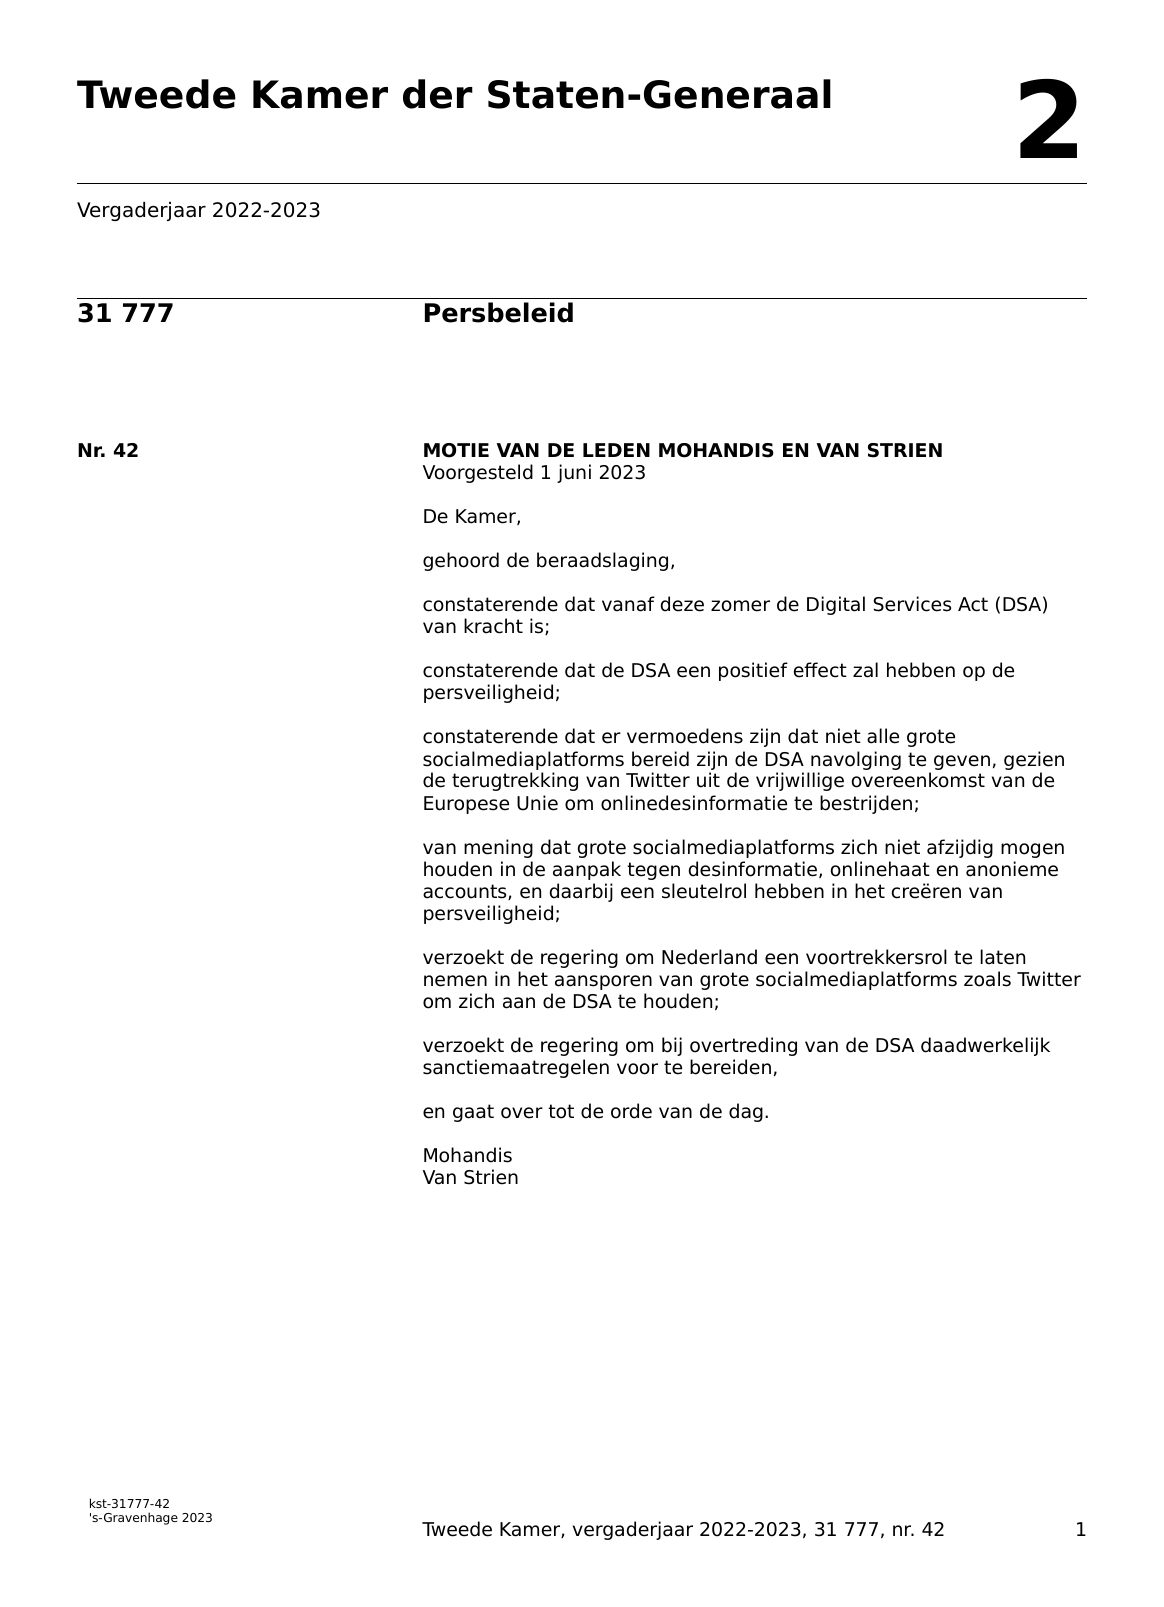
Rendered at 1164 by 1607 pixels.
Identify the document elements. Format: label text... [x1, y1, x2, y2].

text Van Strien [422, 1167, 1087, 1189]
table_cell Vergaderjaar 2022-2023 [77, 184, 1087, 298]
text van mening dat grote socialmediaplatforms zich niet afzijdig mogen houden in de aanpak tegen desinformatie, onlinehaat en anonieme accounts, en daarbij een sleutelrol hebben in het creëren van persveiligheid; [422, 837, 1087, 924]
text constaterende dat er vermoedens zijn dat niet alle grote socialmediaplatforms bereid zijn de DSA navolging te geven, gezien de terugtrekking van Twitter uit de vrijwillige overeenkomst van de Europese Unie om onlinedesinformatie te bestrijden; [422, 726, 1087, 814]
text verzoekt de regering om Nederland een voortrekkersrol te laten nemen in het aansporen van grote socialmediaplatforms zoals Twitter om zich aan de DSA te houden; [422, 947, 1087, 1013]
text en gaat over tot de orde van de dag. [422, 1101, 1087, 1123]
text constaterende dat de DSA een positief effect zal hebben op de persveiligheid; [422, 660, 1087, 704]
text Mohandis [422, 1145, 1087, 1167]
subtitle 31 777 Persbeleid [77, 299, 1087, 329]
table_header 2 [886, 59, 1087, 183]
table_header Tweede Kamer der Staten-Generaal [77, 59, 886, 183]
text kst-31777-42 [88, 1497, 323, 1511]
text Voorgesteld 1 juni 2023 [422, 462, 1087, 484]
text De Kamer, [422, 506, 1087, 528]
text gehoord de beraadslaging, [422, 550, 1087, 572]
text verzoekt de regering om bij overtreding van de DSA daadwerkelijk sanctiemaatregelen voor te bereiden, [422, 1035, 1087, 1079]
subtitle Nr. 42 MOTIE VAN DE LEDEN MOHANDIS EN VAN STRIEN [77, 440, 1087, 462]
text 's-Gravenhage 2023 [88, 1511, 323, 1525]
text constaterende dat vanaf deze zomer de Digital Services Act (DSA) van kracht is; [422, 594, 1087, 638]
